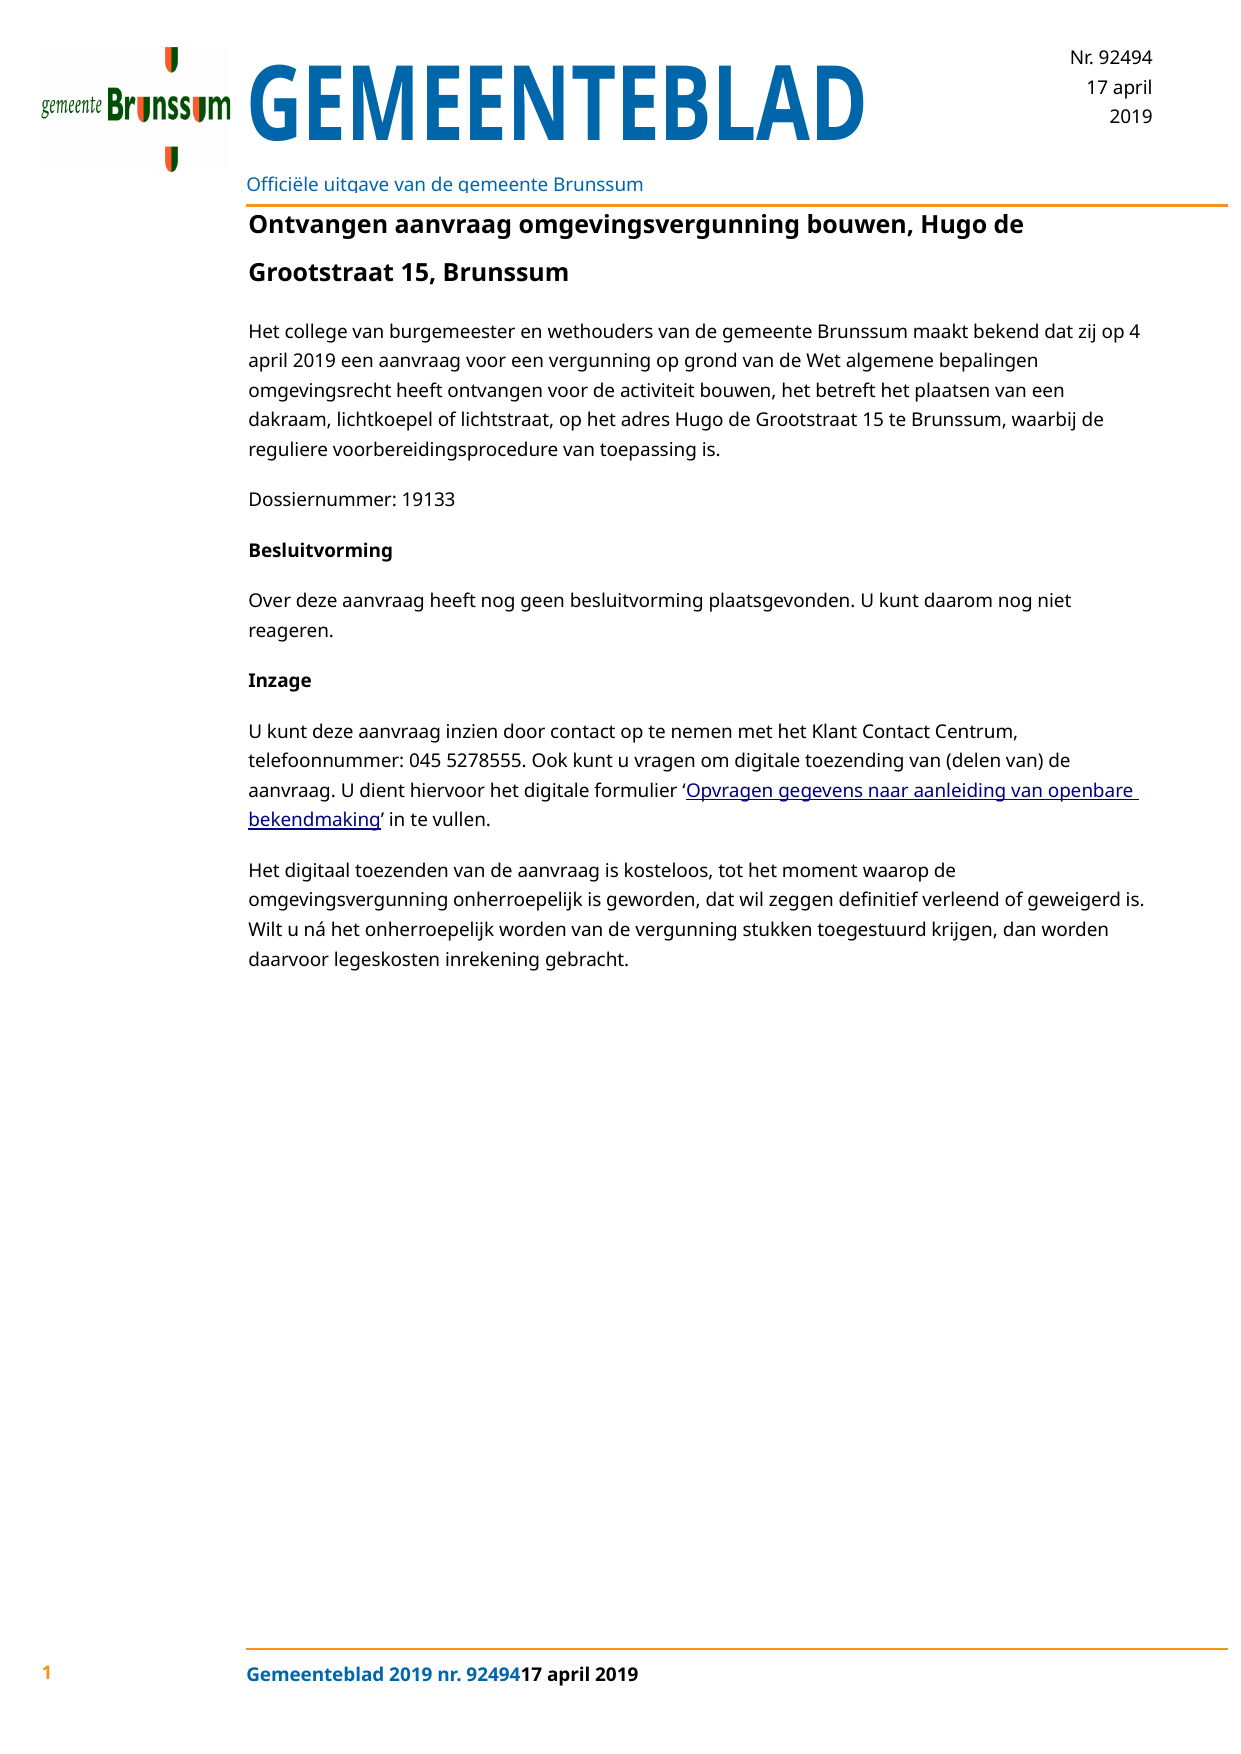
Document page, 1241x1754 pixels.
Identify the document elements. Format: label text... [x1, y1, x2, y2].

text U kunt deze aanvraag inzien door contact op te nemen met het Klant Contact Centrum, telefoonnummer: 045 5278555. Ook kunt u vragen om digitale toezending van (delen van) de aanvraag. U dient hiervoor het digitale formulier ‘Opvragen gegevens naar aanleiding van openbare bekendmaking’ in te vullen. [248, 718, 1152, 832]
text Besluitvorming [248, 537, 1152, 563]
text Het digitaal toezenden van de aanvraag is kosteloos, tot het moment waarop de omgevingsvergunning onherroepelijk is geworden, dat wil zeggen definitief verleend of geweigerd is. Wilt u ná het onherroepelijk worden van de vergunning stukken toegestuurd krijgen, dan worden daarvoor legeskosten inrekening gebracht. [248, 857, 1152, 972]
text Over deze aanvraag heeft nog geen besluitvorming plaatsgevonden. U kunt daarom nog niet reageren. [248, 587, 1152, 643]
text Dossiernummer: 19133 [248, 487, 1152, 512]
text Inzage [248, 667, 1152, 693]
text Ontvangen aanvraag omgevingsvergunning bouwen, Hugo de Grootstraat 15, Brunssum [248, 207, 1152, 288]
picture [41, 47, 231, 172]
text Het college van burgemeester en wethouders van de gemeente Brunssum maakt bekend dat zij op 4 april 2019 een aanvraag voor een vergunning op grond van de Wet algemene bepalingen omgevingsrecht heeft ontvangen voor de activiteit bouwen, het betreft het plaatsen van een dakraam, lichtkoepel of lichtstraat, op het adres Hugo de Grootstraat 15 te Brunssum, waarbij de reguliere voorbereidingsprocedure van toepassing is. [248, 318, 1152, 462]
